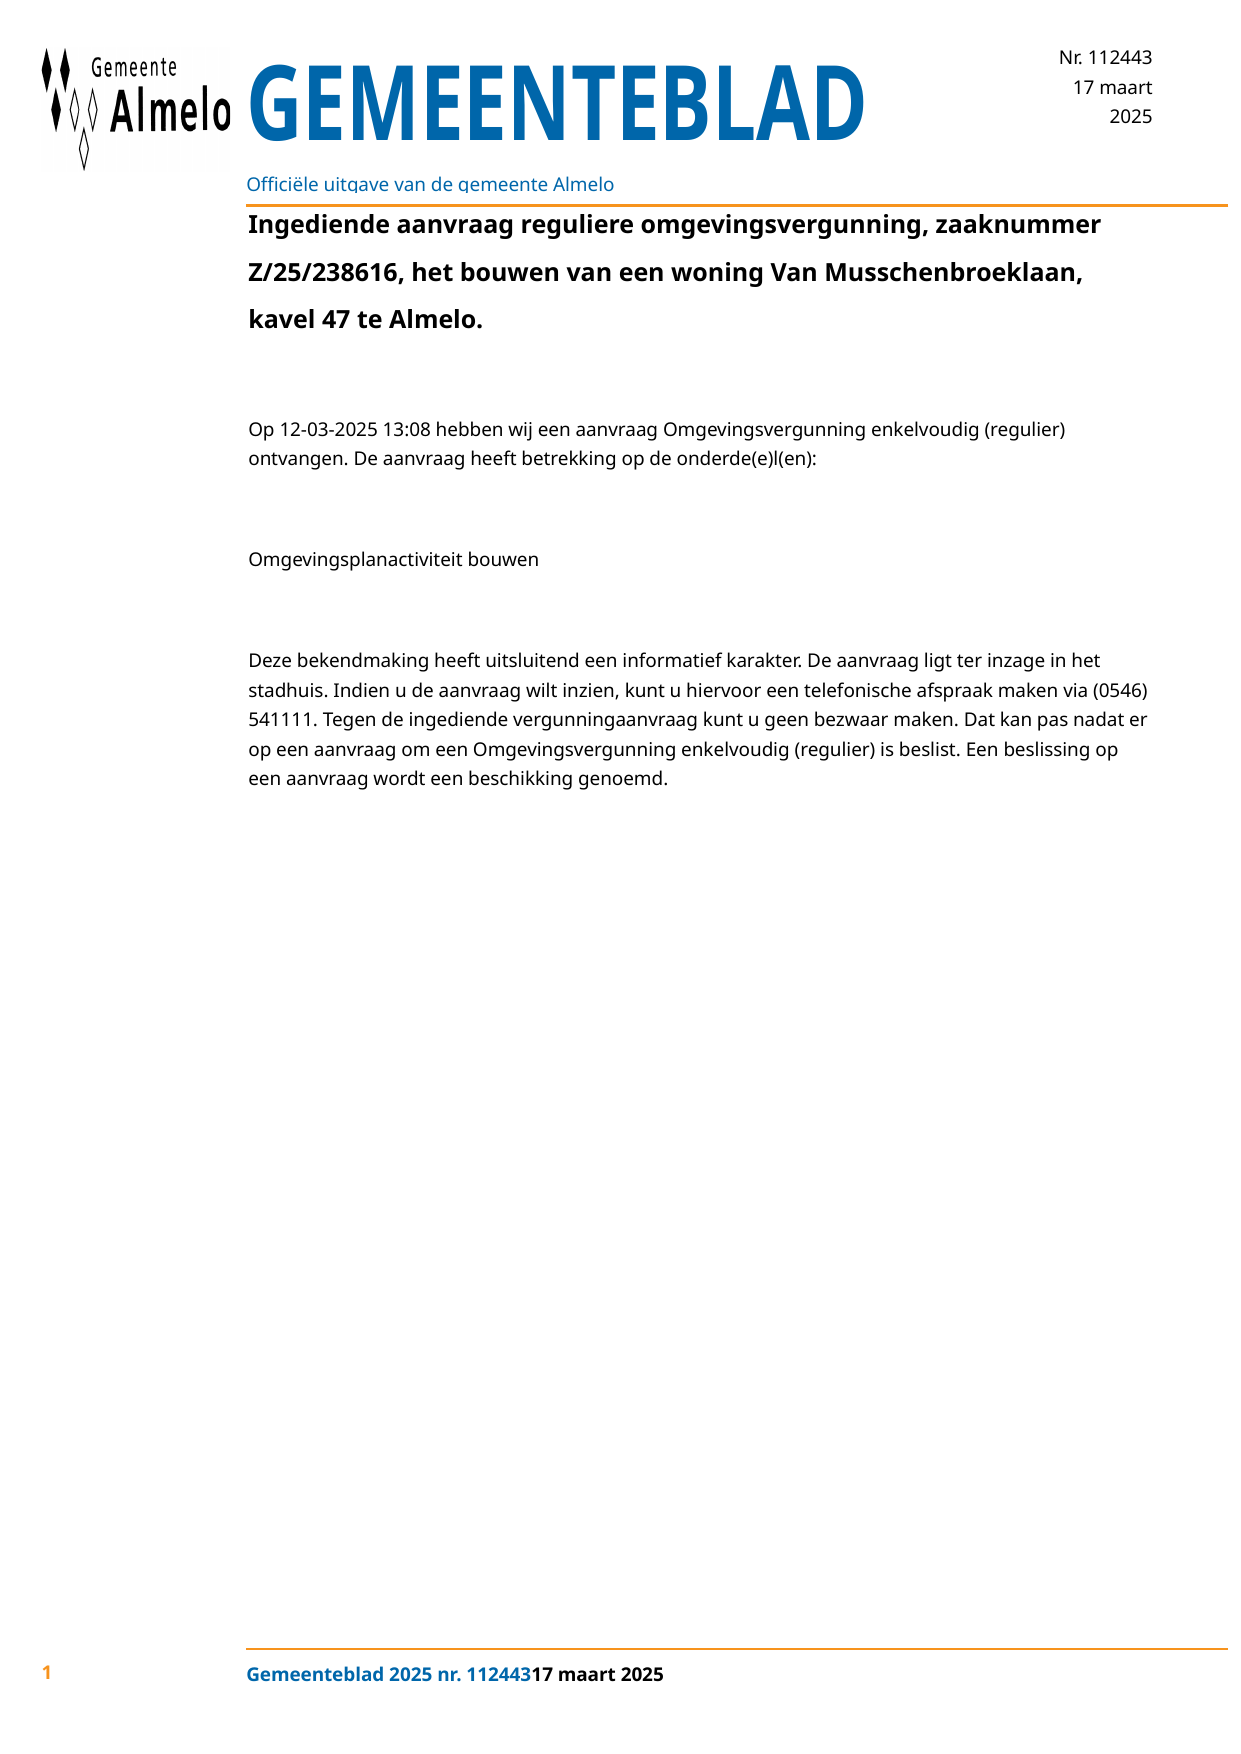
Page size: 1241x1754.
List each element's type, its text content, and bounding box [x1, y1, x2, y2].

text Ingediende aanvraag reguliere omgevingsvergunning, zaaknummer Z/25/238616, het bouwen van een woning Van Musschenbroeklaan, kavel 47 te Almelo. [248, 207, 1152, 336]
picture [41, 47, 231, 172]
text Op 12-03-2025 13:08 hebben wij een aanvraag Omgevingsvergunning enkelvoudig (regulier) ontvangen. De aanvraag heeft betrekking op de onderde(e)l(en): [248, 416, 1152, 471]
text Deze bekendmaking heeft uitsluitend een informatief karakter. De aanvraag ligt ter inzage in het stadhuis. Indien u de aanvraag wilt inzien, kunt u hiervoor een telefonische afspraak maken via (0546) 541111. Tegen de ingediende vergunningaanvraag kunt u geen bezwaar maken. Dat kan pas nadat er op een aanvraag om een Omgevingsvergunning enkelvoudig (regulier) is beslist. Een beslissing op een aanvraag wordt een beschikking genoemd. [248, 647, 1152, 791]
text Omgevingsplanactiviteit bouwen [248, 546, 1152, 572]
